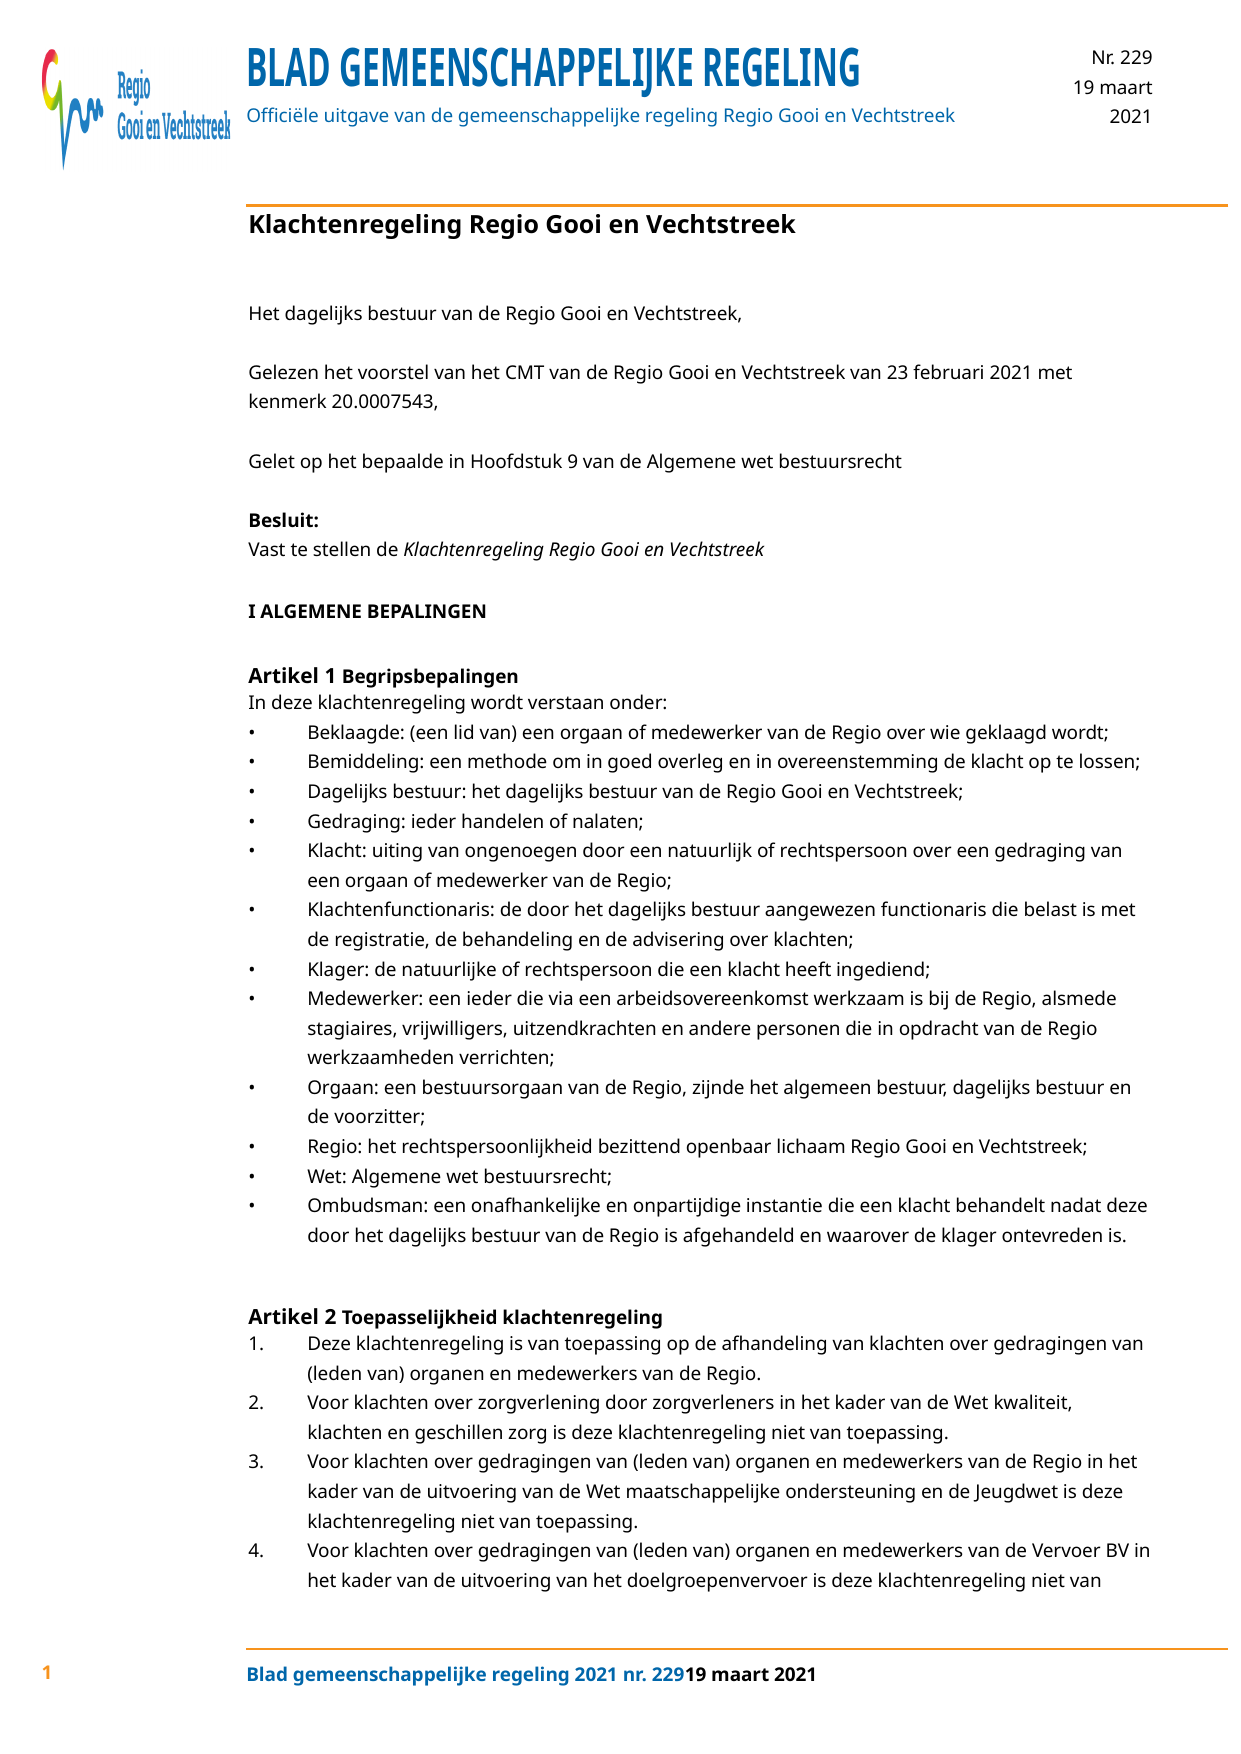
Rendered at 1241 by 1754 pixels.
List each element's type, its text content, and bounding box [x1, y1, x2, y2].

list Bemiddeling: een methode om in goed overleg en in overeenstemming de klacht op te lossen; [248, 749, 1152, 774]
list Wet: Algemene wet bestuursrecht; [248, 1163, 1152, 1188]
text Artikel 1 Begripsbepalingen [248, 661, 1152, 689]
text Klachtenregeling Regio Gooi en Vechtstreek [248, 207, 1152, 241]
list Ombudsman: een onafhankelijke en onpartijdige instantie die een klacht behandelt nadat deze door het dagelijks bestuur van de Regio is afgehandeld en waarover de klager ontevreden is. [248, 1192, 1152, 1248]
text Artikel 2 Toepasselijkheid klachtenregeling [248, 1302, 1152, 1330]
list Medewerker: een ieder die via een arbeidsovereenkomst werkzaam is bij de Regio, alsmede stagiaires, vrijwilligers, uitzendkrachten en andere personen die in opdracht van de Regio werkzaamheden verrichten; [248, 985, 1152, 1070]
list Orgaan: een bestuursorgaan van de Regio, zijnde het algemeen bestuur, dagelijks bestuur en de voorzitter; [248, 1074, 1152, 1129]
list Deze klachtenregeling is van toepassing op de afhandeling van klachten over gedragingen van (leden van) organen en medewerkers van de Regio. [248, 1330, 1152, 1386]
text I ALGEMENE BEPALINGEN [248, 596, 1152, 624]
text In deze klachtenregeling wordt verstaan onder: [248, 689, 1152, 715]
text Gelet op het bepaalde in Hoofdstuk 9 van de Algemene wet bestuursrecht [248, 448, 1152, 473]
list Voor klachten over zorgverlening door zorgverleners in het kader van de Wet kwaliteit, klachten en geschillen zorg is deze klachtenregeling niet van toepassing. [248, 1389, 1152, 1445]
list Klacht: uiting van ongenoegen door een natuurlijk of rechtspersoon over een gedraging van een orgaan of medewerker van de Regio; [248, 837, 1152, 893]
text Gelezen het voorstel van het CMT van de Regio Gooi en Vechtstreek van 23 februari 2021 met kenmerk 20.0007543, [248, 359, 1152, 414]
list Klachtenfunctionaris: de door het dagelijks bestuur aangewezen functionaris die belast is met de registratie, de behandeling en de advisering over klachten; [248, 897, 1152, 952]
list Dagelijks bestuur: het dagelijks bestuur van de Regio Gooi en Vechtstreek; [248, 778, 1152, 804]
list Gedraging: ieder handelen of nalaten; [248, 808, 1152, 833]
list Regio: het rechtspersoonlijkheid bezittend openbaar lichaam Regio Gooi en Vechtstreek; [248, 1133, 1152, 1159]
picture [41, 47, 231, 172]
list Beklaagde: (een lid van) een orgaan of medewerker van de Regio over wie geklaagd wordt; [248, 719, 1152, 745]
text Vast te stellen de Klachtenregeling Regio Gooi en Vechtstreek [248, 537, 1152, 562]
list Voor klachten over gedragingen van (leden van) organen en medewerkers van de Regio in het kader van de uitvoering van de Wet maatschappelijke ondersteuning en de Jeugdwet is deze klachtenregeling niet van toepassing. [248, 1449, 1152, 1534]
list Voor klachten over gedragingen van (leden van) organen en medewerkers van de Vervoer BV in het kader van de uitvoering van het doelgroepenvervoer is deze klachtenregeling niet van [248, 1537, 1152, 1593]
list Klager: de natuurlijke of rechtspersoon die een klacht heeft ingediend; [248, 956, 1152, 981]
text Het dagelijks bestuur van de Regio Gooi en Vechtstreek, [248, 300, 1152, 326]
text Besluit: [248, 507, 1152, 533]
